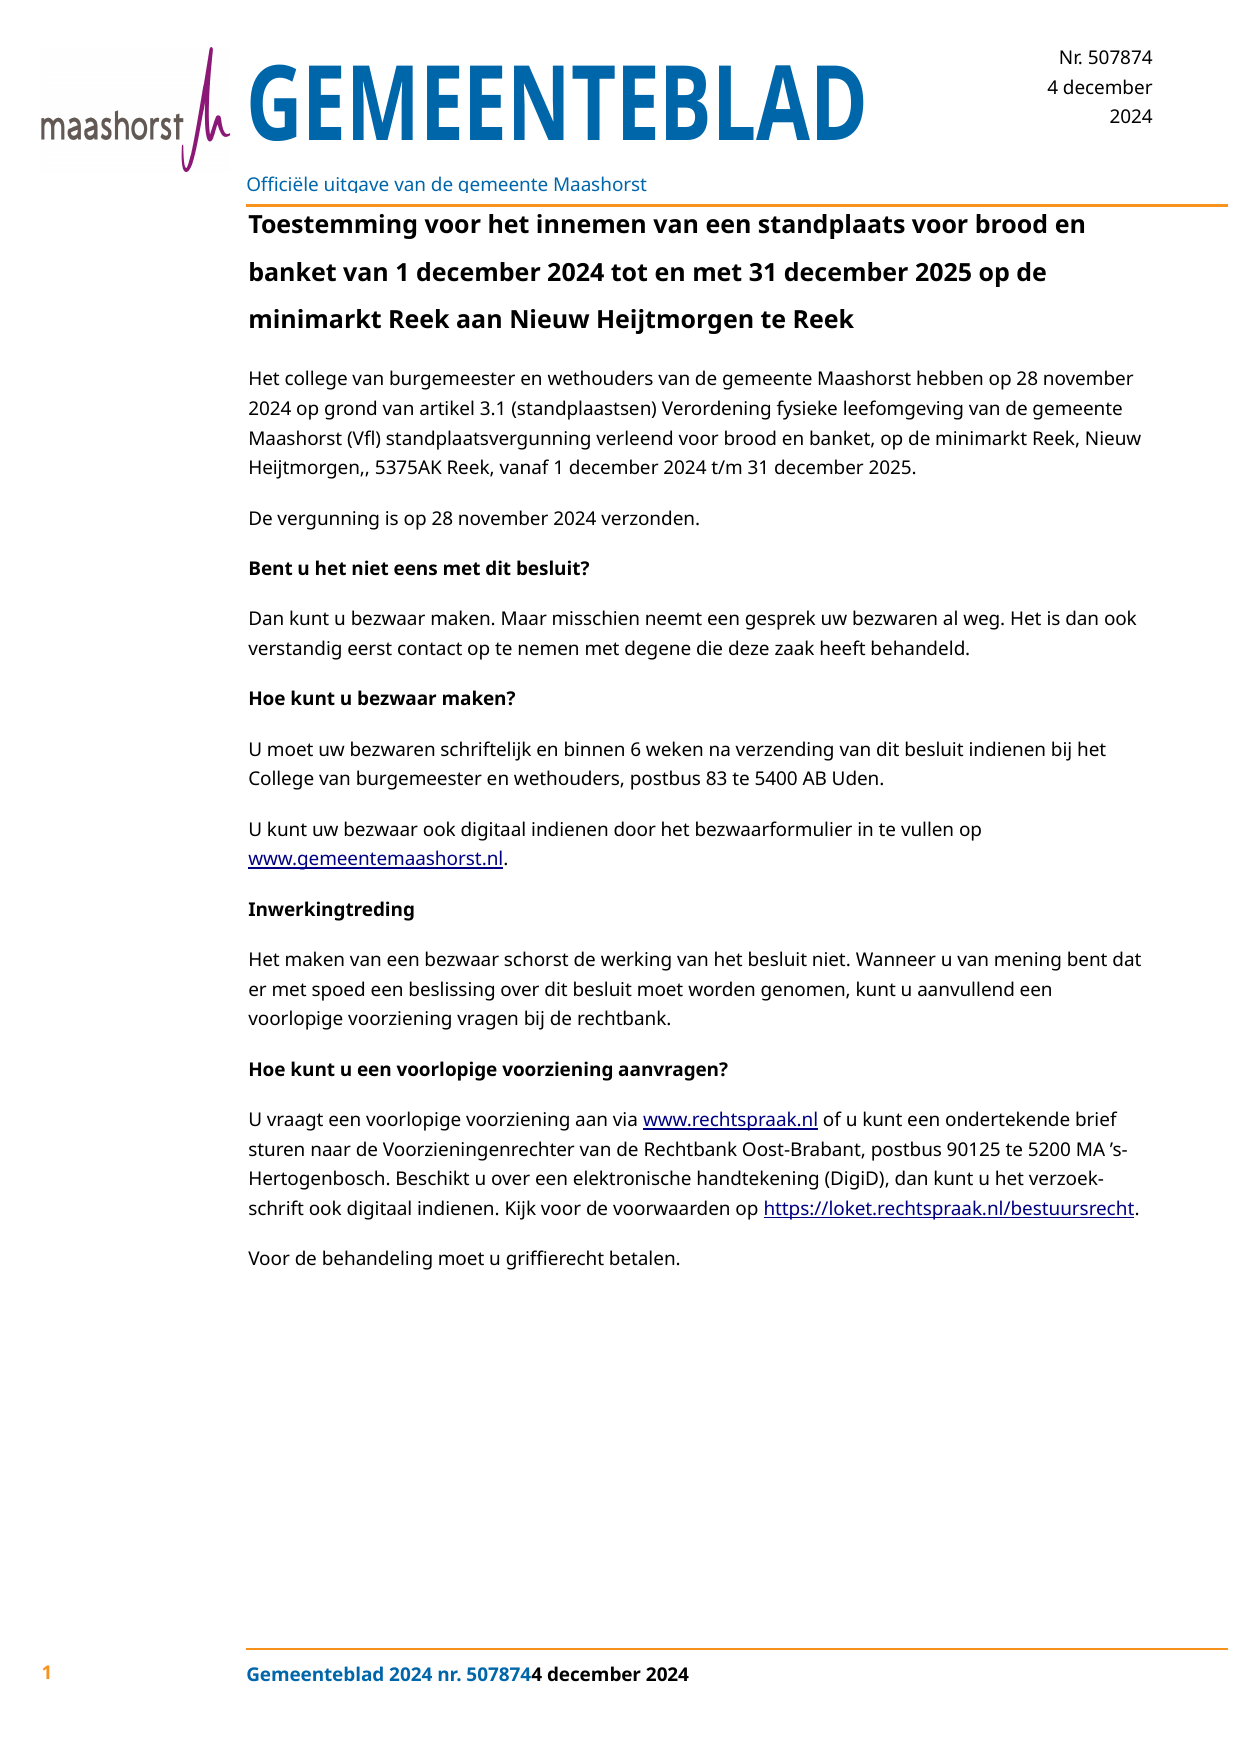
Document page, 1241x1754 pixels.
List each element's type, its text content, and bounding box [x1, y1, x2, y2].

text U kunt uw bezwaar ook digitaal indienen door het bezwaarformulier in te vullen op www.gemeentemaashorst.nl. [248, 816, 1152, 871]
text Inwerkingtreding [248, 896, 1152, 922]
text U vraagt een voorlopige voorziening aan via www.rechtspraak.nl of u kunt een ondertekende brief sturen naar de Voorzieningenrechter van de Rechtbank Oost-Brabant, postbus 90125 te 5200 MA ’s-Hertogenbosch. Beschikt u over een elektronische handtekening (DigiD), dan kunt u het verzoek-schrift ook digitaal indienen. Kijk voor de voorwaarden op https://loket.rechtspraak.nl/bestuursrecht. [248, 1106, 1152, 1221]
text Dan kunt u bezwaar maken. Maar misschien neemt een gesprek uw bezwaren al weg. Het is dan ook verstandig eerst contact op te nemen met degene die deze zaak heeft behandeld. [248, 606, 1152, 661]
text De vergunning is op 28 november 2024 verzonden. [248, 505, 1152, 530]
picture [41, 47, 231, 172]
text Bent u het niet eens met dit besluit? [248, 555, 1152, 581]
text Het maken van een bezwaar schorst de werking van het besluit niet. Wanneer u van mening bent dat er met spoed een beslissing over dit besluit moet worden genomen, kunt u aanvullend een voorlopige voorziening vragen bij de rechtbank. [248, 946, 1152, 1031]
text Het college van burgemeester en wethouders van de gemeente Maashorst hebben op 28 november 2024 op grond van artikel 3.1 (standplaastsen) Verordening fysieke leefomgeving van de gemeente Maashorst (Vfl) standplaatsvergunning verleend voor brood en banket, op de minimarkt Reek, Nieuw Heijtmorgen,, 5375AK Reek, vanaf 1 december 2024 t/m 31 december 2025. [248, 366, 1152, 480]
text Toestemming voor het innemen van een standplaats voor brood en banket van 1 december 2024 tot en met 31 december 2025 op de minimarkt Reek aan Nieuw Heijtmorgen te Reek [248, 207, 1152, 336]
text Hoe kunt u een voorlopige voorziening aanvragen? [248, 1056, 1152, 1082]
text Voor de behandeling moet u griffierecht betalen. [248, 1246, 1152, 1271]
text U moet uw bezwaren schriftelijk en binnen 6 weken na verzending van dit besluit indienen bij het College van burgemeester en wethouders, postbus 83 te 5400 AB Uden. [248, 736, 1152, 791]
text Hoe kunt u bezwaar maken? [248, 686, 1152, 711]
